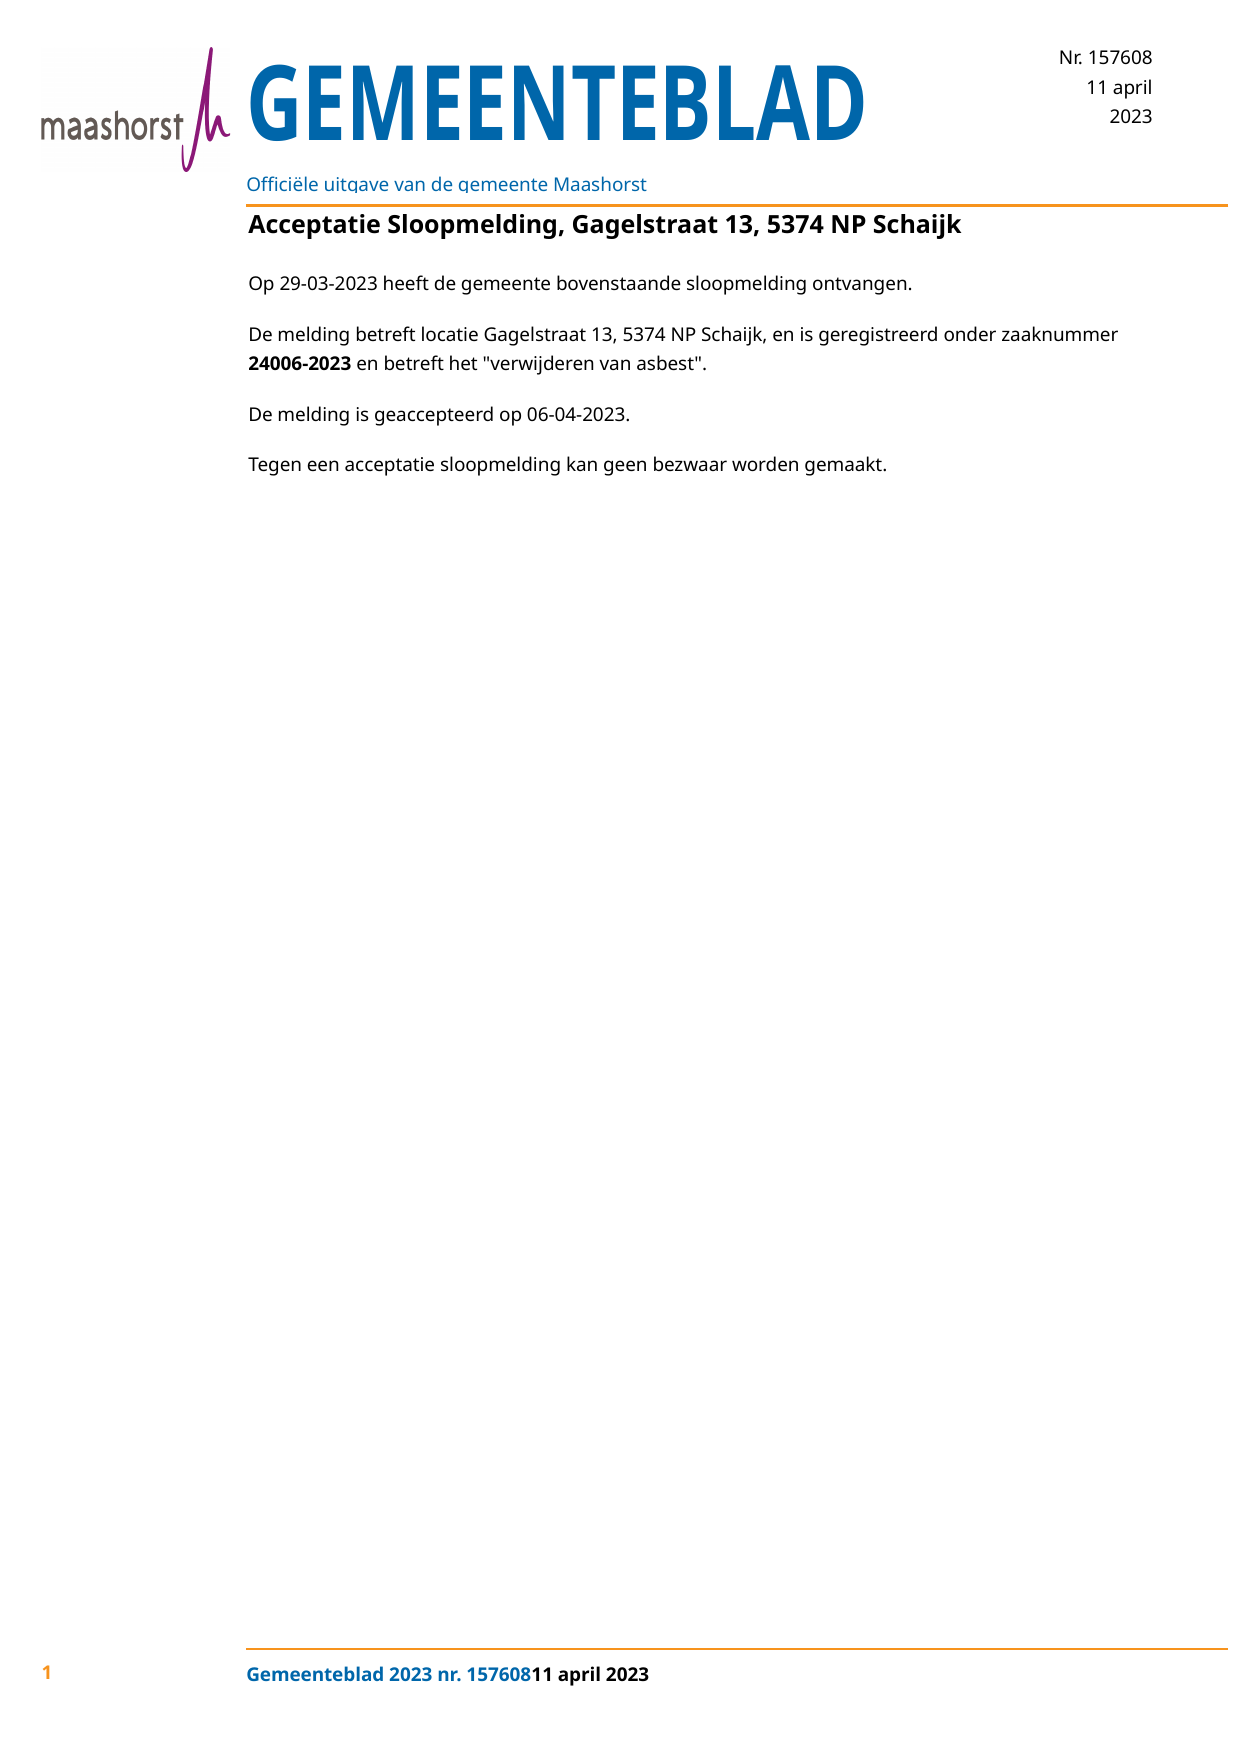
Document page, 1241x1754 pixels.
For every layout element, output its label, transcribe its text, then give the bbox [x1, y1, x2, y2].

picture [41, 47, 231, 172]
text Op 29-03-2023 heeft de gemeente bovenstaande sloopmelding ontvangen. [248, 270, 1152, 296]
text De melding betreft locatie Gagelstraat 13, 5374 NP Schaijk, en is geregistreerd onder zaaknummer 24006-2023 en betreft het "verwijderen van asbest". [248, 321, 1152, 376]
text Tegen een acceptatie sloopmelding kan geen bezwaar worden gemaakt. [248, 451, 1152, 477]
text Acceptatie Sloopmelding, Gagelstraat 13, 5374 NP Schaijk [248, 207, 1152, 241]
text De melding is geaccepteerd op 06-04-2023. [248, 401, 1152, 426]
